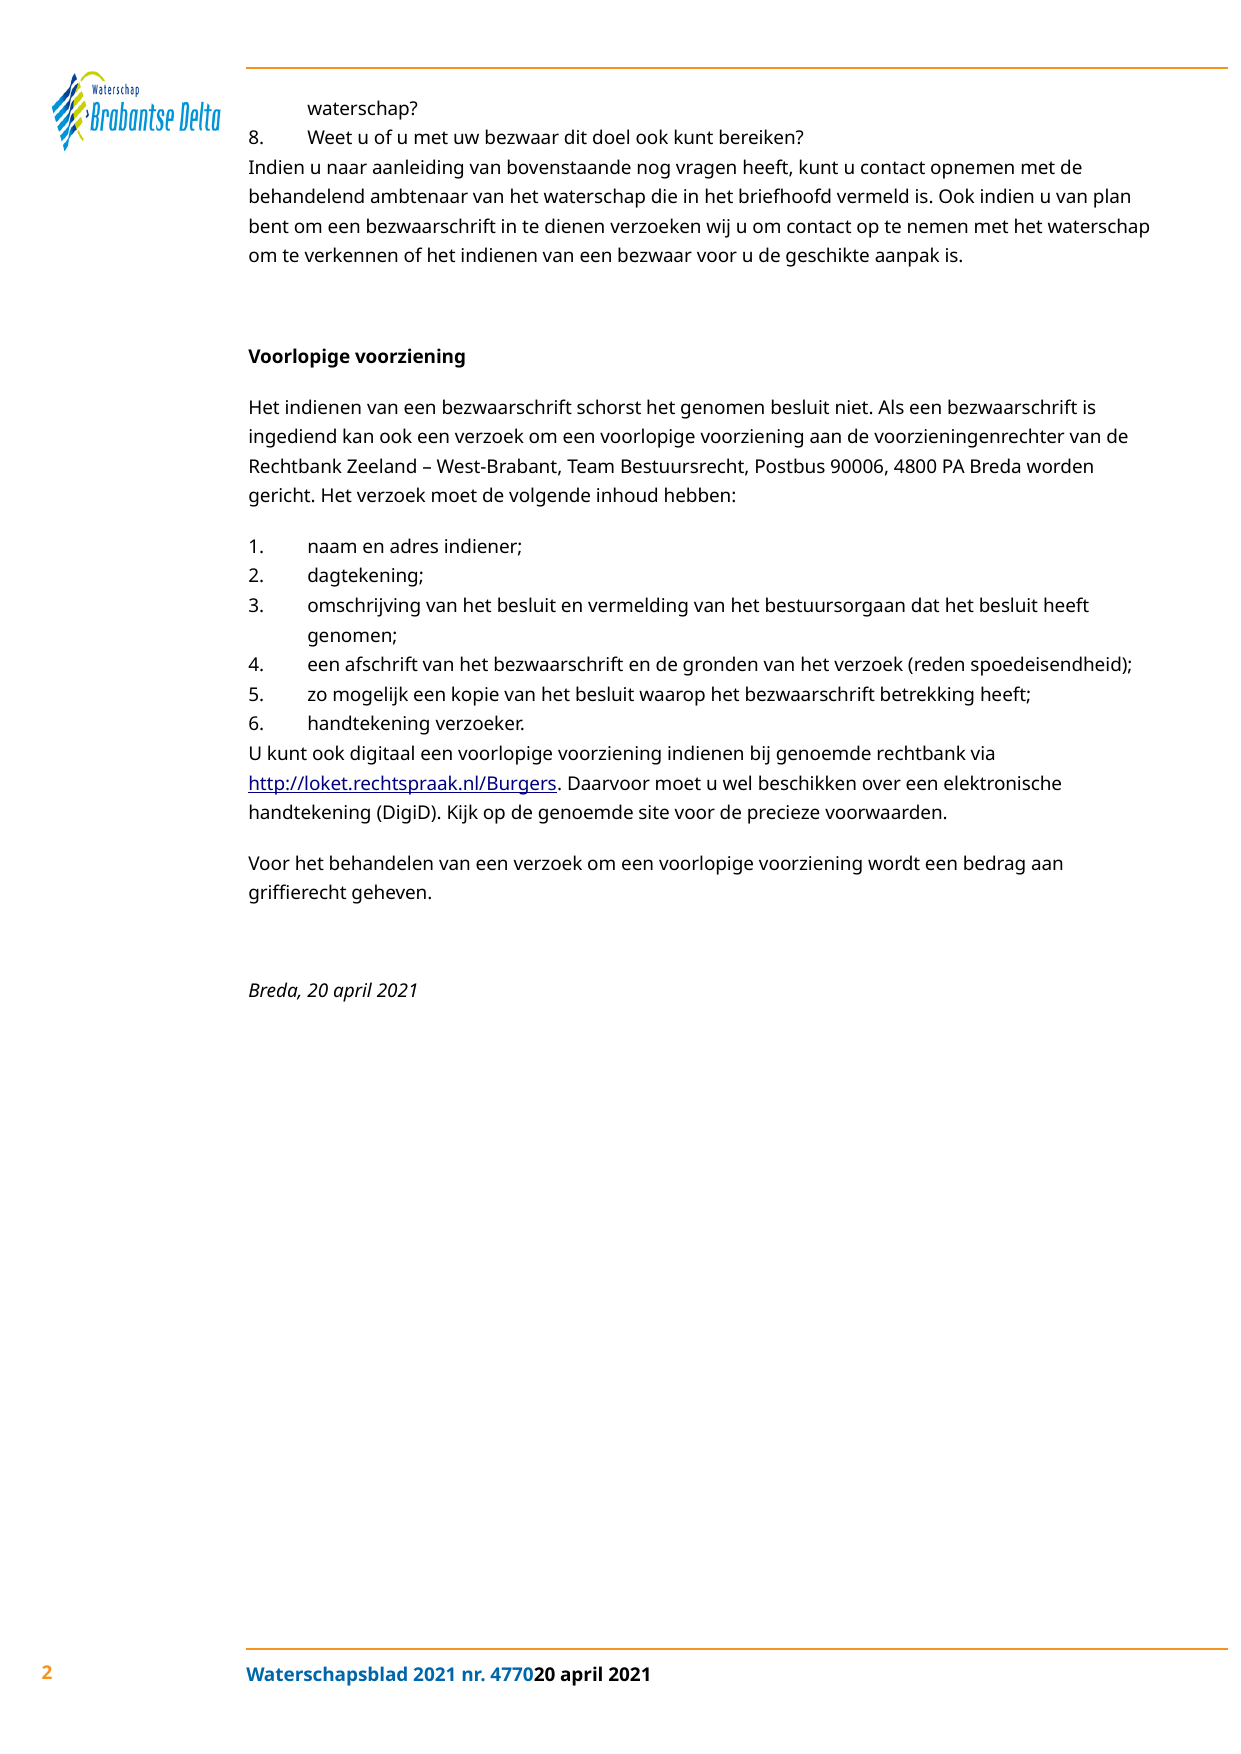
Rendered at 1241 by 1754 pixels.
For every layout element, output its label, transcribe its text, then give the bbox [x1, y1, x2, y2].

list een afschrift van het bezwaarschrift en de gronden van het verzoek (reden spoedeisendheid); [248, 651, 1152, 677]
list zo mogelijk een kopie van het besluit waarop het bezwaarschrift betrekking heeft; [248, 681, 1152, 707]
text Voor het behandelen van een verzoek om een voorlopige voorziening wordt een bedrag aan griffierecht geheven. [248, 850, 1152, 905]
text Het indienen van een bezwaarschrift schorst het genomen besluit niet. Als een bezwaarschrift is ingediend kan ook een verzoek om een voorlopige voorziening aan de voorzieningenrechter van de Rechtbank Zeeland – West-Brabant, Team Bestuursrecht, Postbus 90006, 4800 PA Breda worden gericht. Het verzoek moet de volgende inhoud hebben: [248, 394, 1152, 508]
list handtekening verzoeker. [248, 711, 1152, 736]
picture [41, 47, 231, 172]
list naam en adres indiener; [248, 533, 1152, 559]
text Voorlopige voorziening [248, 343, 1152, 369]
list waterschap? [248, 95, 1152, 121]
text Breda, 20 april 2021 [248, 978, 1152, 1003]
text U kunt ook digitaal een voorlopige voorziening indienen bij genoemde rechtbank via http://loket.rechtspraak.nl/Burgers. Daarvoor moet u wel beschikken over een elektronische handtekening (DigiD). Kijk op de genoemde site voor de precieze voorwaarden. [248, 740, 1152, 825]
list omschrijving van het besluit en vermelding van het bestuursorgaan dat het besluit heeft genomen; [248, 592, 1152, 648]
list dagtekening; [248, 563, 1152, 588]
text Indien u naar aanleiding van bovenstaande nog vragen heeft, kunt u contact opnemen met de behandelend ambtenaar van het waterschap die in het briefhoofd vermeld is. Ook indien u van plan bent om een bezwaarschrift in te dienen verzoeken wij u om contact op te nemen met het waterschap om te verkennen of het indienen van een bezwaar voor u de geschikte aanpak is. [248, 154, 1152, 268]
list Weet u of u met uw bezwaar dit doel ook kunt bereiken? [248, 124, 1152, 150]
